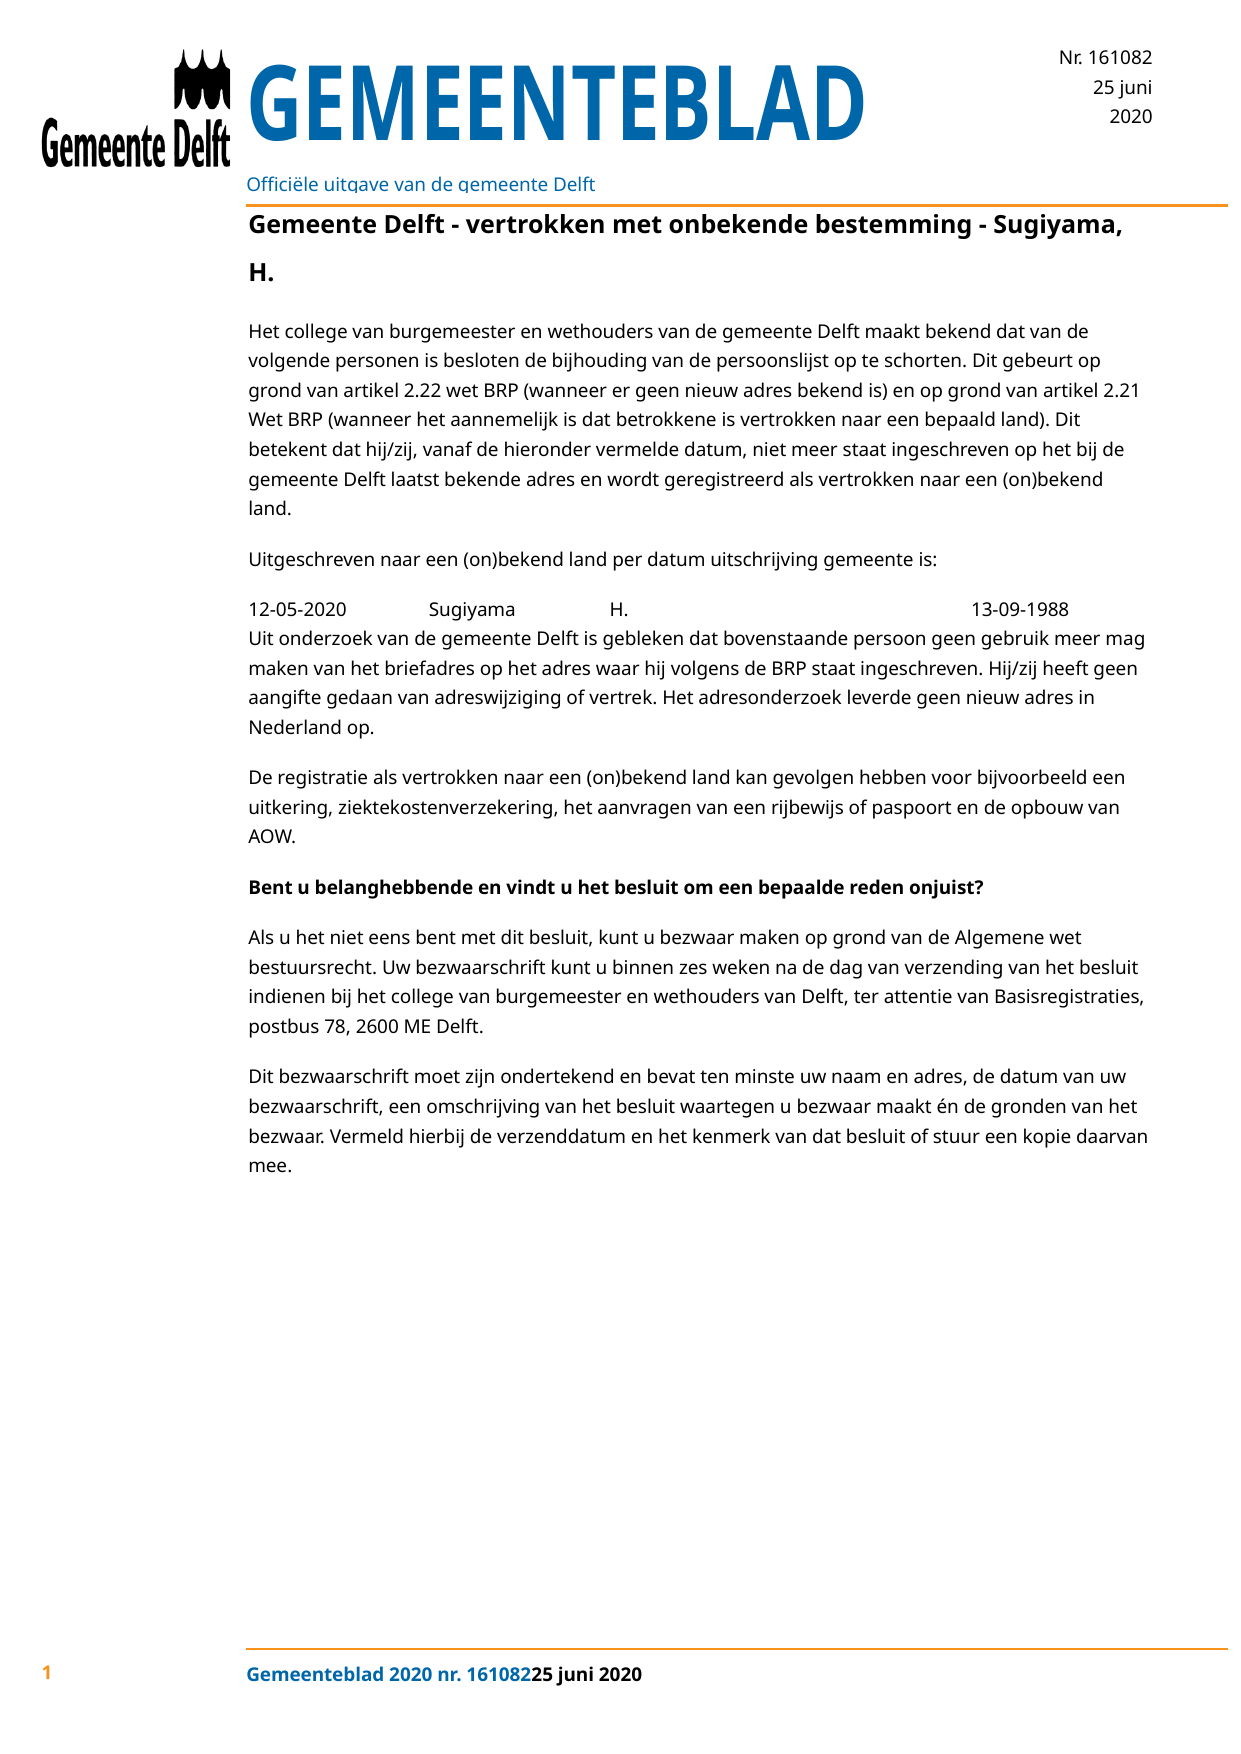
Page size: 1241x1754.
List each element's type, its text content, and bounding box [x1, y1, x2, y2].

text Gemeente Delft - vertrokken met onbekende bestemming - Sugiyama, H. [248, 207, 1152, 288]
text Dit bezwaarschrift moet zijn ondertekend en bevat ten minste uw naam en adres, de datum van uw bezwaarschrift, een omschrijving van het besluit waartegen u bezwaar maakt én de gronden van het bezwaar. Vermeld hierbij de verzenddatum en het kenmerk van dat besluit of stuur een kopie daarvan mee. [248, 1064, 1152, 1178]
table_header 13-09-1988 [971, 596, 1152, 622]
text De registratie als vertrokken naar een (on)bekend land kan gevolgen hebben voor bijvoorbeeld een uitkering, ziektekostenverzekering, het aanvragen van een rijbewijs of paspoort en de opbouw van AOW. [248, 764, 1152, 849]
text Uitgeschreven naar een (on)bekend land per datum uitschrijving gemeente is: [248, 546, 1152, 572]
table_header [790, 596, 971, 622]
text Uit onderzoek van de gemeente Delft is gebleken dat bovenstaande persoon geen gebruik meer mag maken van het briefadres op het adres waar hij volgens de BRP staat ingeschreven. Hij/zij heeft geen aangifte gedaan van adreswijziging of vertrek. Het adresonderzoek leverde geen nieuw adres in Nederland op. [248, 625, 1152, 740]
text Als u het niet eens bent met dit besluit, kunt u bezwaar maken op grond van de Algemene wet bestuursrecht. Uw bezwaarschrift kunt u binnen zes weken na de dag van verzending van het besluit indienen bij het college van burgemeester en wethouders van Delft, ter attentie van Basisregistraties, postbus 78, 2600 ME Delft. [248, 924, 1152, 1039]
text Bent u belanghebbende en vindt u het besluit om een bepaalde reden onjuist? [248, 874, 1152, 900]
table_header Sugiyama [429, 596, 609, 622]
picture [41, 47, 231, 172]
table_header 12-05-2020 [248, 596, 429, 622]
table_header H. [609, 596, 790, 622]
text Het college van burgemeester en wethouders van de gemeente Delft maakt bekend dat van de volgende personen is besloten de bijhouding van de persoonslijst op te schorten. Dit gebeurt op grond van artikel 2.22 wet BRP (wanneer er geen nieuw adres bekend is) en op grond van artikel 2.21 Wet BRP (wanneer het aannemelijk is dat betrokkene is vertrokken naar een bepaald land). Dit betekent dat hij/zij, vanaf de hieronder vermelde datum, niet meer staat ingeschreven op het bij de gemeente Delft laatst bekende adres en wordt geregistreerd als vertrokken naar een (on)bekend land. [248, 318, 1152, 521]
